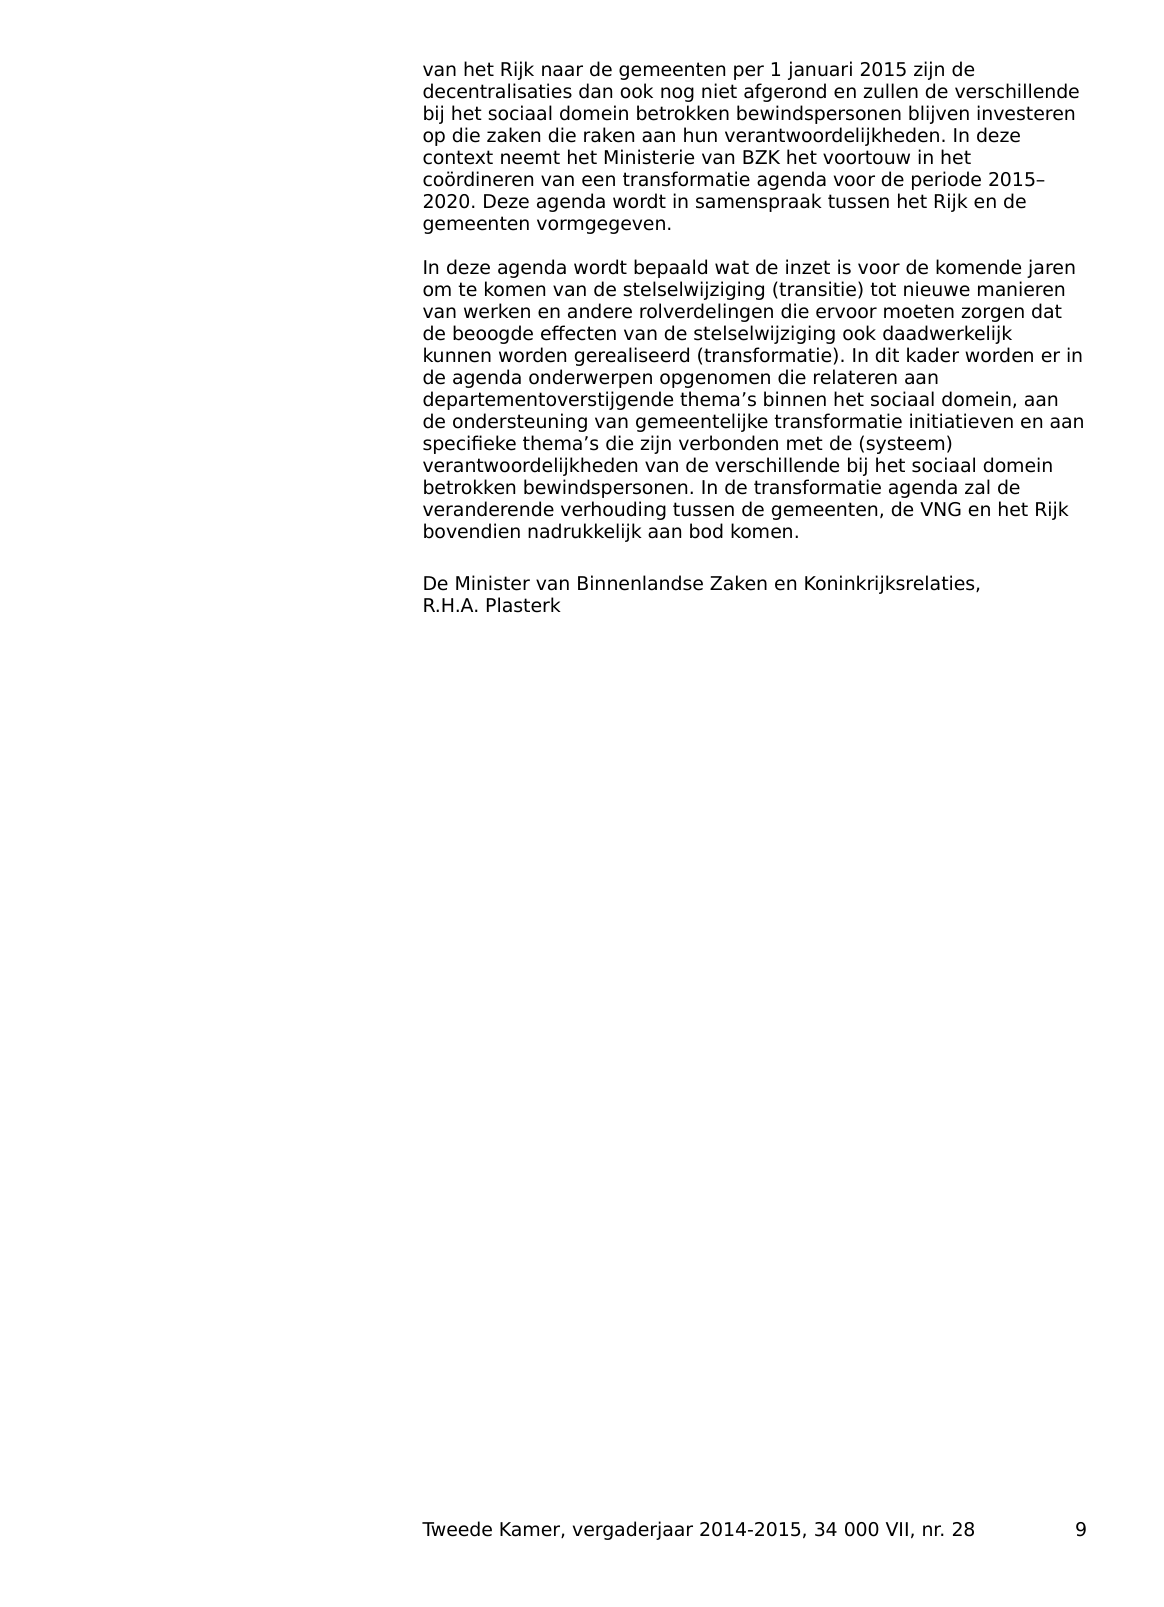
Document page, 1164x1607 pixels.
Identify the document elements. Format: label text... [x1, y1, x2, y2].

text De Minister van Binnenlandse Zaken en Koninkrijksrelaties, R.H.A. Plasterk [422, 573, 1087, 617]
text van het Rijk naar de gemeenten per 1 januari 2015 zijn de decentralisaties dan ook nog niet afgerond en zullen de verschillende bij het sociaal domein betrokken bewindspersonen blijven investeren op die zaken die raken aan hun verantwoordelijkheden. In deze context neemt het Ministerie van BZK het voortouw in het coördineren van een transformatie agenda voor de periode 2015–2020. Deze agenda wordt in samenspraak tussen het Rijk en de gemeenten vormgegeven. [422, 59, 1087, 235]
text In deze agenda wordt bepaald wat de inzet is voor de komende jaren om te komen van de stelselwijziging (transitie) tot nieuwe manieren van werken en andere rolverdelingen die ervoor moeten zorgen dat de beoogde effecten van de stelselwijziging ook daadwerkelijk kunnen worden gerealiseerd (transformatie). In dit kader worden er in de agenda onderwerpen opgenomen die relateren aan departementoverstijgende thema’s binnen het sociaal domein, aan de ondersteuning van gemeentelijke transformatie initiatieven en aan specifieke thema’s die zijn verbonden met de (systeem) verantwoordelijkheden van de verschillende bij het sociaal domein betrokken bewindspersonen. In de transformatie agenda zal de veranderende verhouding tussen de gemeenten, de VNG en het Rijk bovendien nadrukkelijk aan bod komen. [422, 257, 1087, 543]
